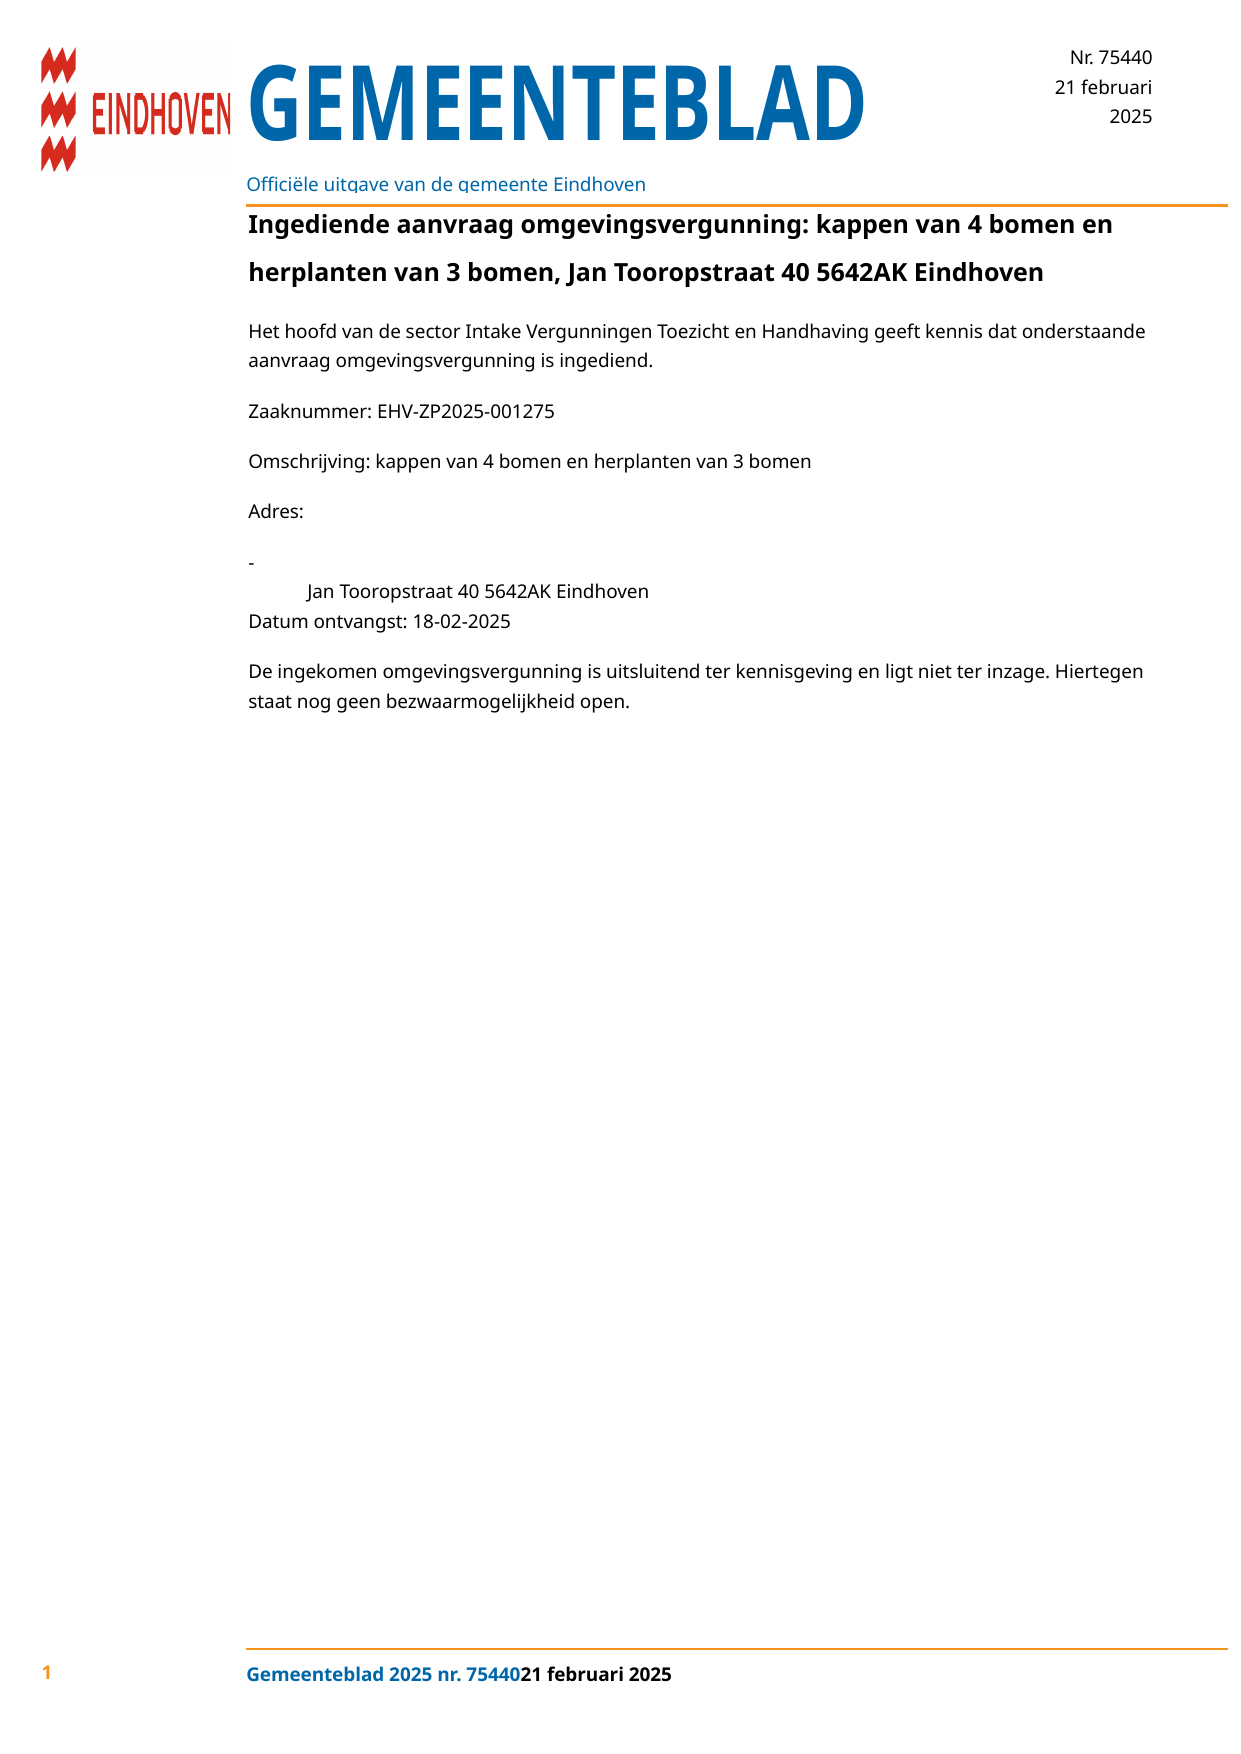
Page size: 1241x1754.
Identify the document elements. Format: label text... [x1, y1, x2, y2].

text Ingediende aanvraag omgevingsvergunning: kappen van 4 bomen en herplanten van 3 bomen, Jan Tooropstraat 40 5642AK Eindhoven [248, 207, 1152, 288]
picture [41, 47, 231, 172]
text Adres: [248, 499, 1152, 524]
text Datum ontvangst: 18-02-2025 [248, 608, 1152, 634]
list Jan Tooropstraat 40 5642AK Eindhoven [248, 579, 1152, 604]
text Het hoofd van de sector Intake Vergunningen Toezicht en Handhaving geeft kennis dat onderstaande aanvraag omgevingsvergunning is ingediend. [248, 318, 1152, 373]
text Omschrijving: kappen van 4 bomen en herplanten van 3 bomen [248, 448, 1152, 474]
text Zaaknummer: EHV-ZP2025-001275 [248, 398, 1152, 424]
text De ingekomen omgevingsvergunning is uitsluitend ter kennisgeving en ligt niet ter inzage. Hiertegen staat nog geen bezwaarmogelijkheid open. [248, 659, 1152, 714]
